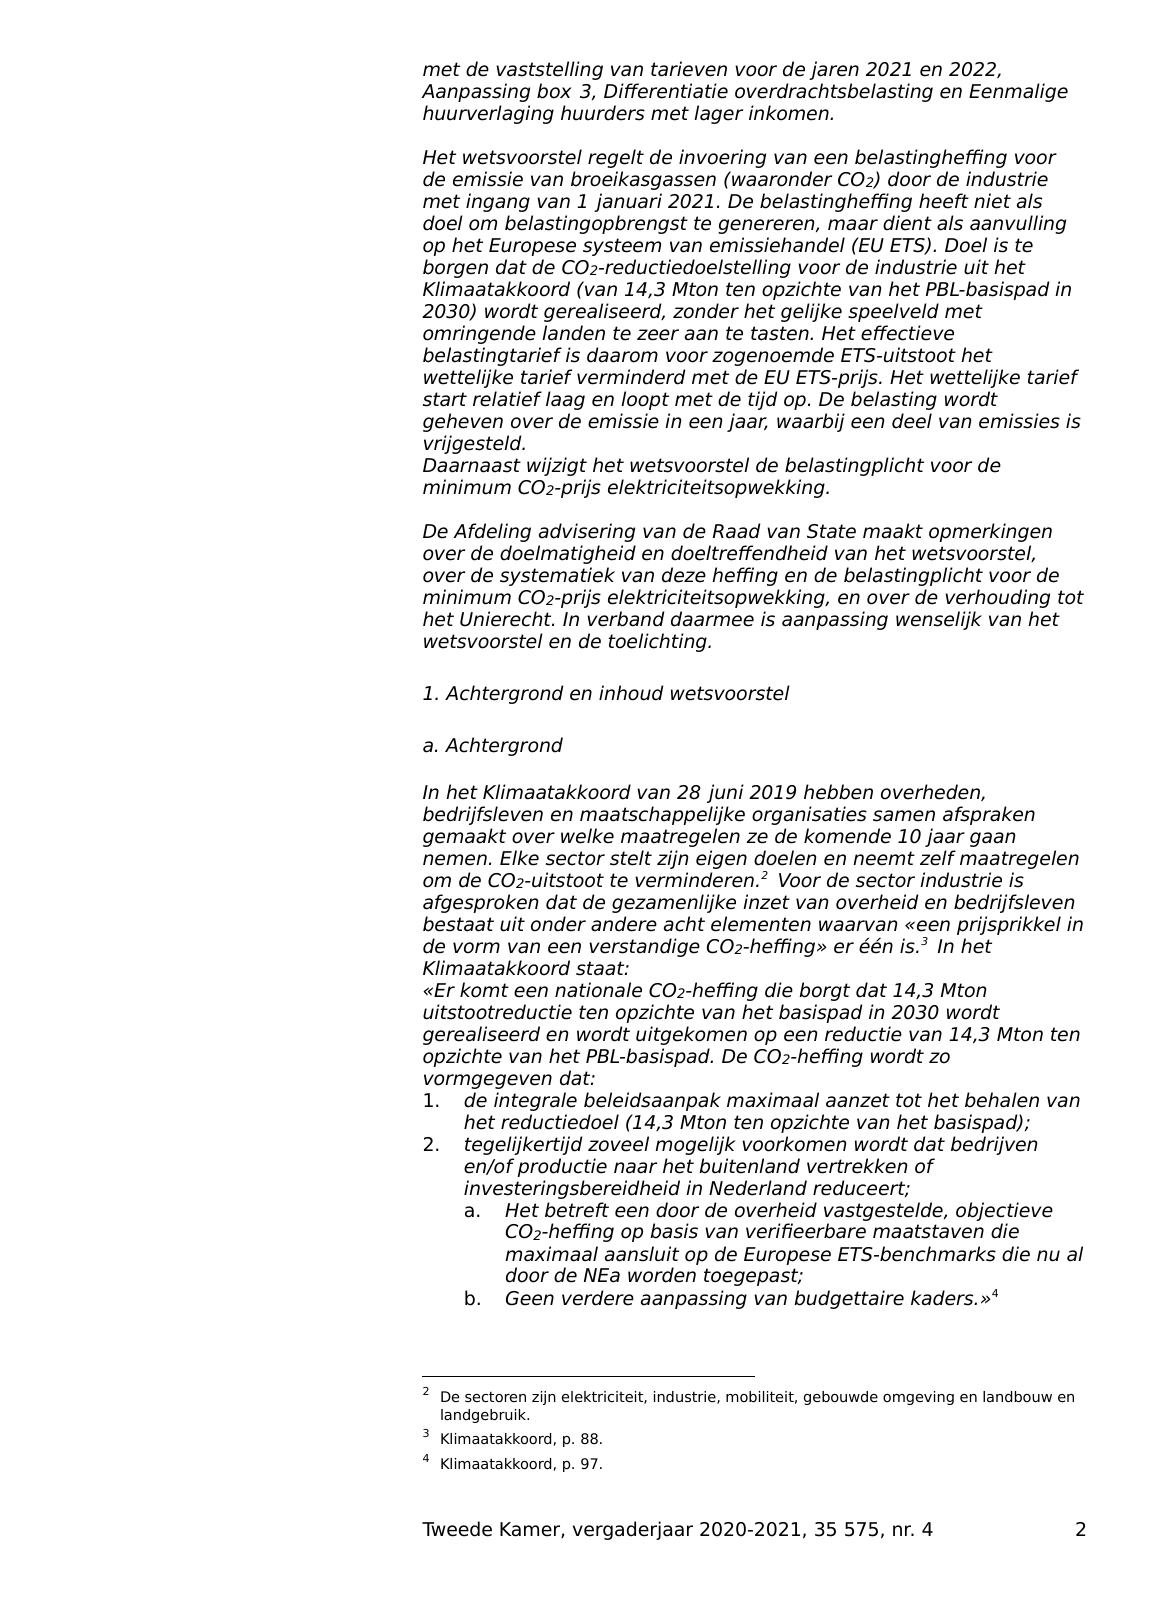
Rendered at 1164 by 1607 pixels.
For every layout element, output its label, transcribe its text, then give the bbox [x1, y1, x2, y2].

subtitle 1. Achtergrond en inhoud wetsvoorstel [422, 683, 1087, 705]
text «Er komt een nationale CO2-heffing die borgt dat 14,3 Mton uitstootreductie ten opzichte van het basispad in 2030 wordt gerealiseerd en wordt uitgekomen op een reductie van 14,3 Mton ten opzichte van het PBL-basispad. De CO2-heffing wordt zo vormgegeven dat: [422, 980, 1087, 1089]
text 1. de integrale beleidsaanpak maximaal aanzet tot het behalen van het reductiedoel (14,3 Mton ten opzichte van het basispad); [422, 1089, 1087, 1133]
text Klimaatakkoord, p. 97. [422, 1452, 1087, 1474]
text Het wetsvoorstel regelt de invoering van een belastingheffing voor de emissie van broeikasgassen (waaronder CO2) door de industrie met ingang van 1 januari 2021. De belastingheffing heeft niet als doel om belastingopbrengst te genereren, maar dient als aanvulling op het Europese systeem van emissiehandel (EU ETS). Doel is te borgen dat de CO2-reductiedoelstelling voor de industrie uit het Klimaatakkoord (van 14,3 Mton ten opzichte van het PBL-basispad in 2030) wordt gerealiseerd, zonder het gelijke speelveld met omringende landen te zeer aan te tasten. Het effectieve belastingtarief is daarom voor zogenoemde ETS-uitstoot het wettelijke tarief verminderd met de EU ETS-prijs. Het wettelijke tarief start relatief laag en loopt met de tijd op. De belasting wordt geheven over de emissie in een jaar, waarbij een deel van emissies is vrijgesteld. [422, 147, 1087, 455]
text Daarnaast wijzigt het wetsvoorstel de belastingplicht voor de minimum CO2-prijs elektriciteitsopwekking. [422, 455, 1087, 499]
text met de vaststelling van tarieven voor de jaren 2021 en 2022, Aanpassing box 3, Differentiatie overdrachtsbelasting en Eenmalige huurverlaging huurders met lager inkomen. [422, 59, 1087, 125]
text De Afdeling advisering van de Raad van State maakt opmerkingen over de doelmatigheid en doeltreffendheid van het wetsvoorstel, over de systematiek van deze heffing en de belastingplicht voor de minimum CO2-prijs elektriciteitsopwekking, en over de verhouding tot het Unierecht. In verband daarmee is aanpassing wenselijk van het wetsvoorstel en de toelichting. [422, 521, 1087, 653]
text De sectoren zijn elektriciteit, industrie, mobiliteit, gebouwde omgeving en landbouw en landgebruik. [422, 1385, 1087, 1424]
text Klimaatakkoord, p. 88. [422, 1427, 1087, 1449]
text In het Klimaatakkoord van 28 juni 2019 hebben overheden, bedrijfsleven en maatschappelijke organisaties samen afspraken gemaakt over welke maatregelen ze de komende 10 jaar gaan nemen. Elke sector stelt zijn eigen doelen en neemt zelf maatregelen om de CO2-uitstoot te verminderen. Voor de sector industrie is afgesproken dat de gezamenlijke inzet van overheid en bedrijfsleven bestaat uit onder andere acht elementen waarvan «een prijsprikkel in de vorm van een verstandige CO2-heffing» er één is. In het Klimaatakkoord staat: [422, 782, 1087, 980]
text a. Het betreft een door de overheid vastgestelde, objectieve CO2-heffing op basis van verifieerbare maatstaven die maximaal aansluit op de Europese ETS-benchmarks die nu al door de NEa worden toegepast; [464, 1199, 1087, 1287]
text 2. tegelijkertijd zoveel mogelijk voorkomen wordt dat bedrijven en/of productie naar het buitenland vertrekken of investeringsbereidheid in Nederland reduceert; [422, 1133, 1087, 1199]
subtitle a. Achtergrond [422, 735, 1087, 757]
text b. Geen verdere aanpassing van budgettaire kaders.» [464, 1287, 1087, 1309]
